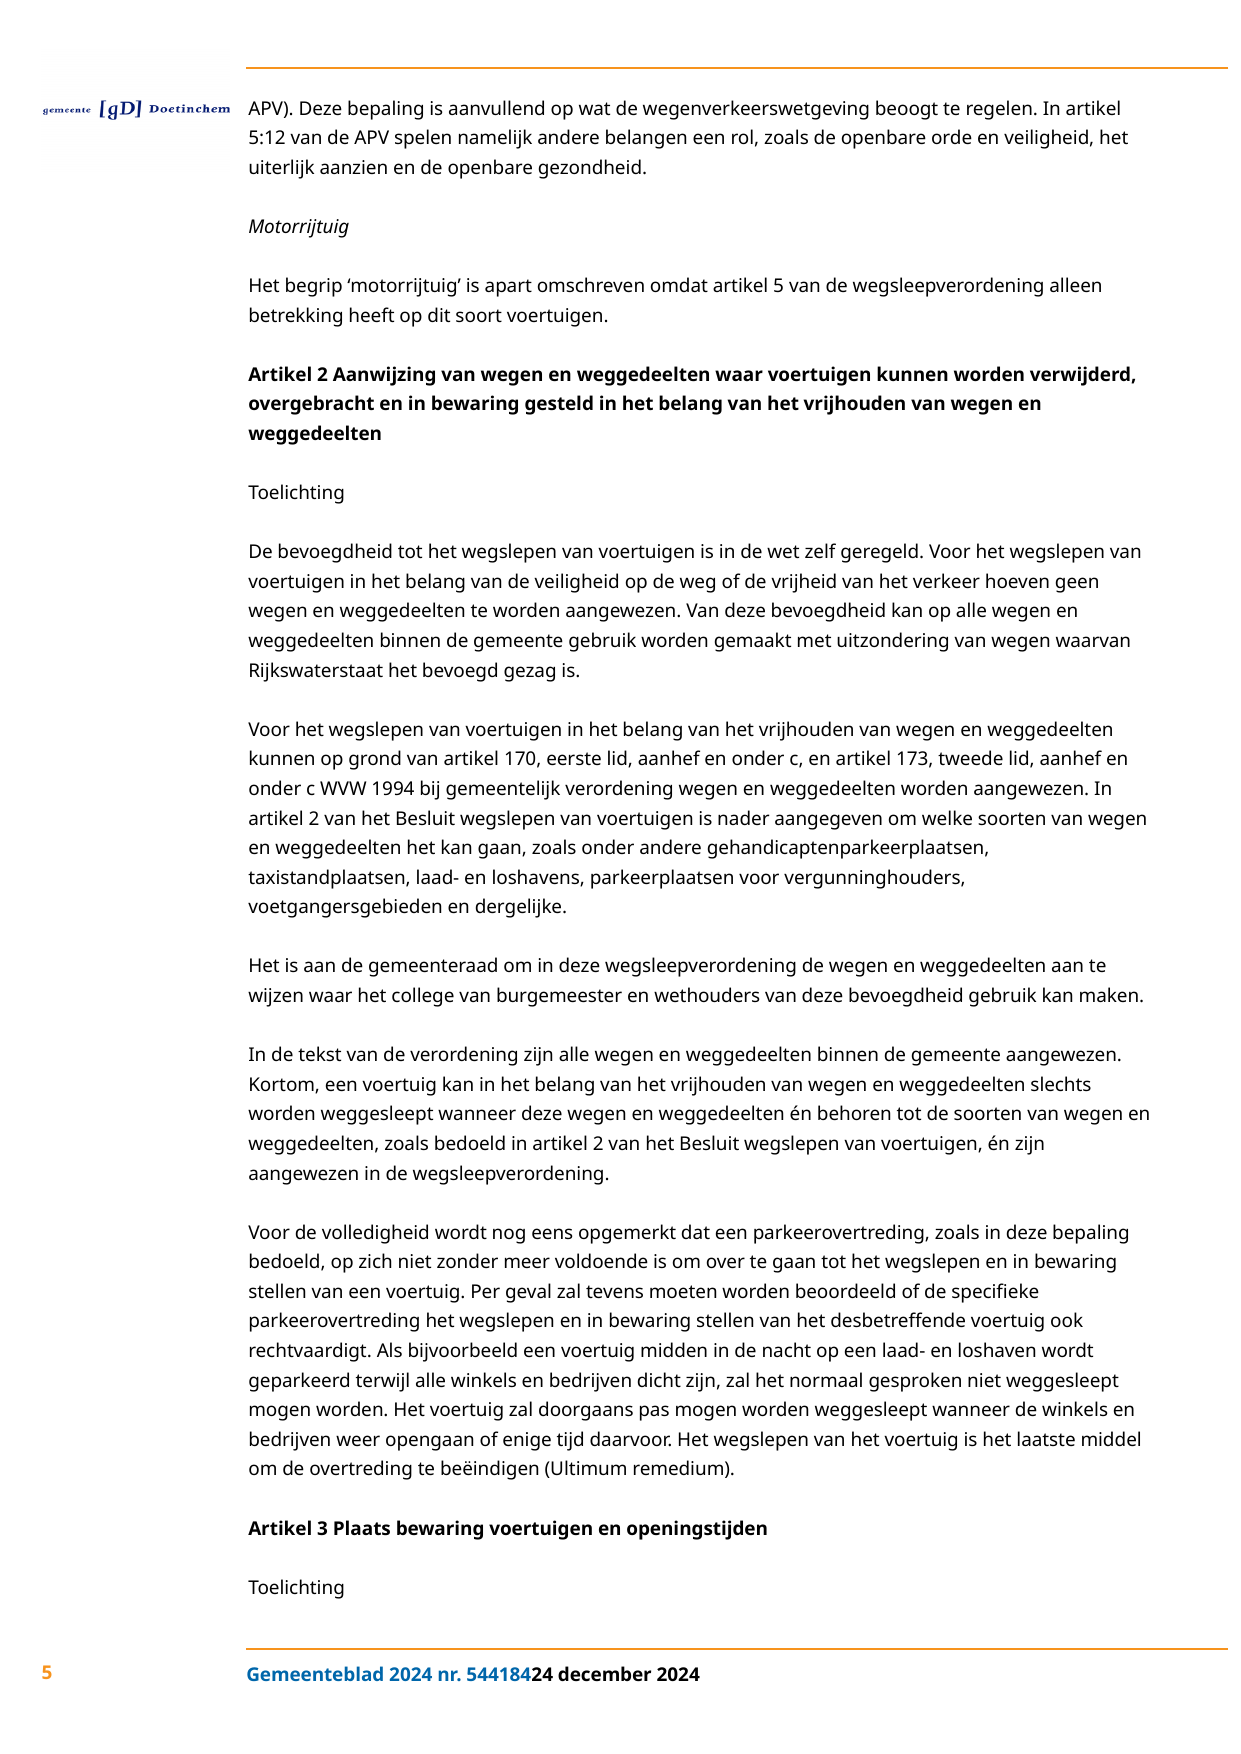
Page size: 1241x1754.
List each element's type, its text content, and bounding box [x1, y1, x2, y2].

text In de tekst van de verordening zijn alle wegen en weggedeelten binnen de gemeente aangewezen. Kortom, een voertuig kan in het belang van het vrijhouden van wegen en weggedeelten slechts worden weggesleept wanneer deze wegen en weggedeelten én behoren tot de soorten van wegen en weggedeelten, zoals bedoeld in artikel 2 van het Besluit wegslepen van voertuigen, én zijn aangewezen in de wegsleepverordening. [248, 1041, 1152, 1186]
text Voor de volledigheid wordt nog eens opgemerkt dat een parkeerovertreding, zoals in deze bepaling bedoeld, op zich niet zonder meer voldoende is om over te gaan tot het wegslepen en in bewaring stellen van een voertuig. Per geval zal tevens moeten worden beoordeeld of de specifieke parkeerovertreding het wegslepen en in bewaring stellen van het desbetreffende voertuig ook rechtvaardigt. Als bijvoorbeeld een voertuig midden in de nacht op een laad- en loshaven wordt geparkeerd terwijl alle winkels en bedrijven dicht zijn, zal het normaal gesproken niet weggesleept mogen worden. Het voertuig zal doorgaans pas mogen worden weggesleept wanneer de winkels en bedrijven weer opengaan of enige tijd daarvoor. Het wegslepen van het voertuig is het laatste middel om de overtreding te beëindigen (Ultimum remedium). [248, 1219, 1152, 1481]
text Artikel 2 Aanwijzing van wegen en weggedeelten waar voertuigen kunnen worden verwijderd, overgebracht en in bewaring gesteld in het belang van het vrijhouden van wegen en weggedeelten [248, 361, 1152, 446]
picture [41, 47, 231, 172]
text Artikel 3 Plaats bewaring voertuigen en openingstijden [248, 1515, 1152, 1541]
text Motorrijtuig [248, 213, 1152, 239]
text Het is aan de gemeenteraad om in deze wegsleepverordening de wegen en weggedeelten aan te wijzen waar het college van burgemeester en wethouders van deze bevoegdheid gebruik kan maken. [248, 953, 1152, 1008]
text Toelichting [248, 479, 1152, 505]
text Het begrip ‘motorrijtuig’ is apart omschreven omdat artikel 5 van de wegsleepverordening alleen betrekking heeft op dit soort voertuigen. [248, 272, 1152, 328]
text APV). Deze bepaling is aanvullend op wat de wegenverkeerswetgeving beoogt te regelen. In artikel 5:12 van de APV spelen namelijk andere belangen een rol, zoals de openbare orde en veiligheid, het uiterlijk aanzien en de openbare gezondheid. [248, 95, 1152, 180]
text De bevoegdheid tot het wegslepen van voertuigen is in de wet zelf geregeld. Voor het wegslepen van voertuigen in het belang van de veiligheid op de weg of de vrijheid van het verkeer hoeven geen wegen en weggedeelten te worden aangewezen. Van deze bevoegdheid kan op alle wegen en weggedeelten binnen de gemeente gebruik worden gemaakt met uitzondering van wegen waarvan Rijkswaterstaat het bevoegd gezag is. [248, 538, 1152, 683]
text Voor het wegslepen van voertuigen in het belang van het vrijhouden van wegen en weggedeelten kunnen op grond van artikel 170, eerste lid, aanhef en onder c, en artikel 173, tweede lid, aanhef en onder c WVW 1994 bij gemeentelijk verordening wegen en weggedeelten worden aangewezen. In artikel 2 van het Besluit wegslepen van voertuigen is nader aangegeven om welke soorten van wegen en weggedeelten het kan gaan, zoals onder andere gehandicaptenparkeerplaatsen, taxistandplaatsen, laad- en loshavens, parkeerplaatsen voor vergunninghouders, voetgangersgebieden en dergelijke. [248, 716, 1152, 919]
text Toelichting [248, 1574, 1152, 1600]
